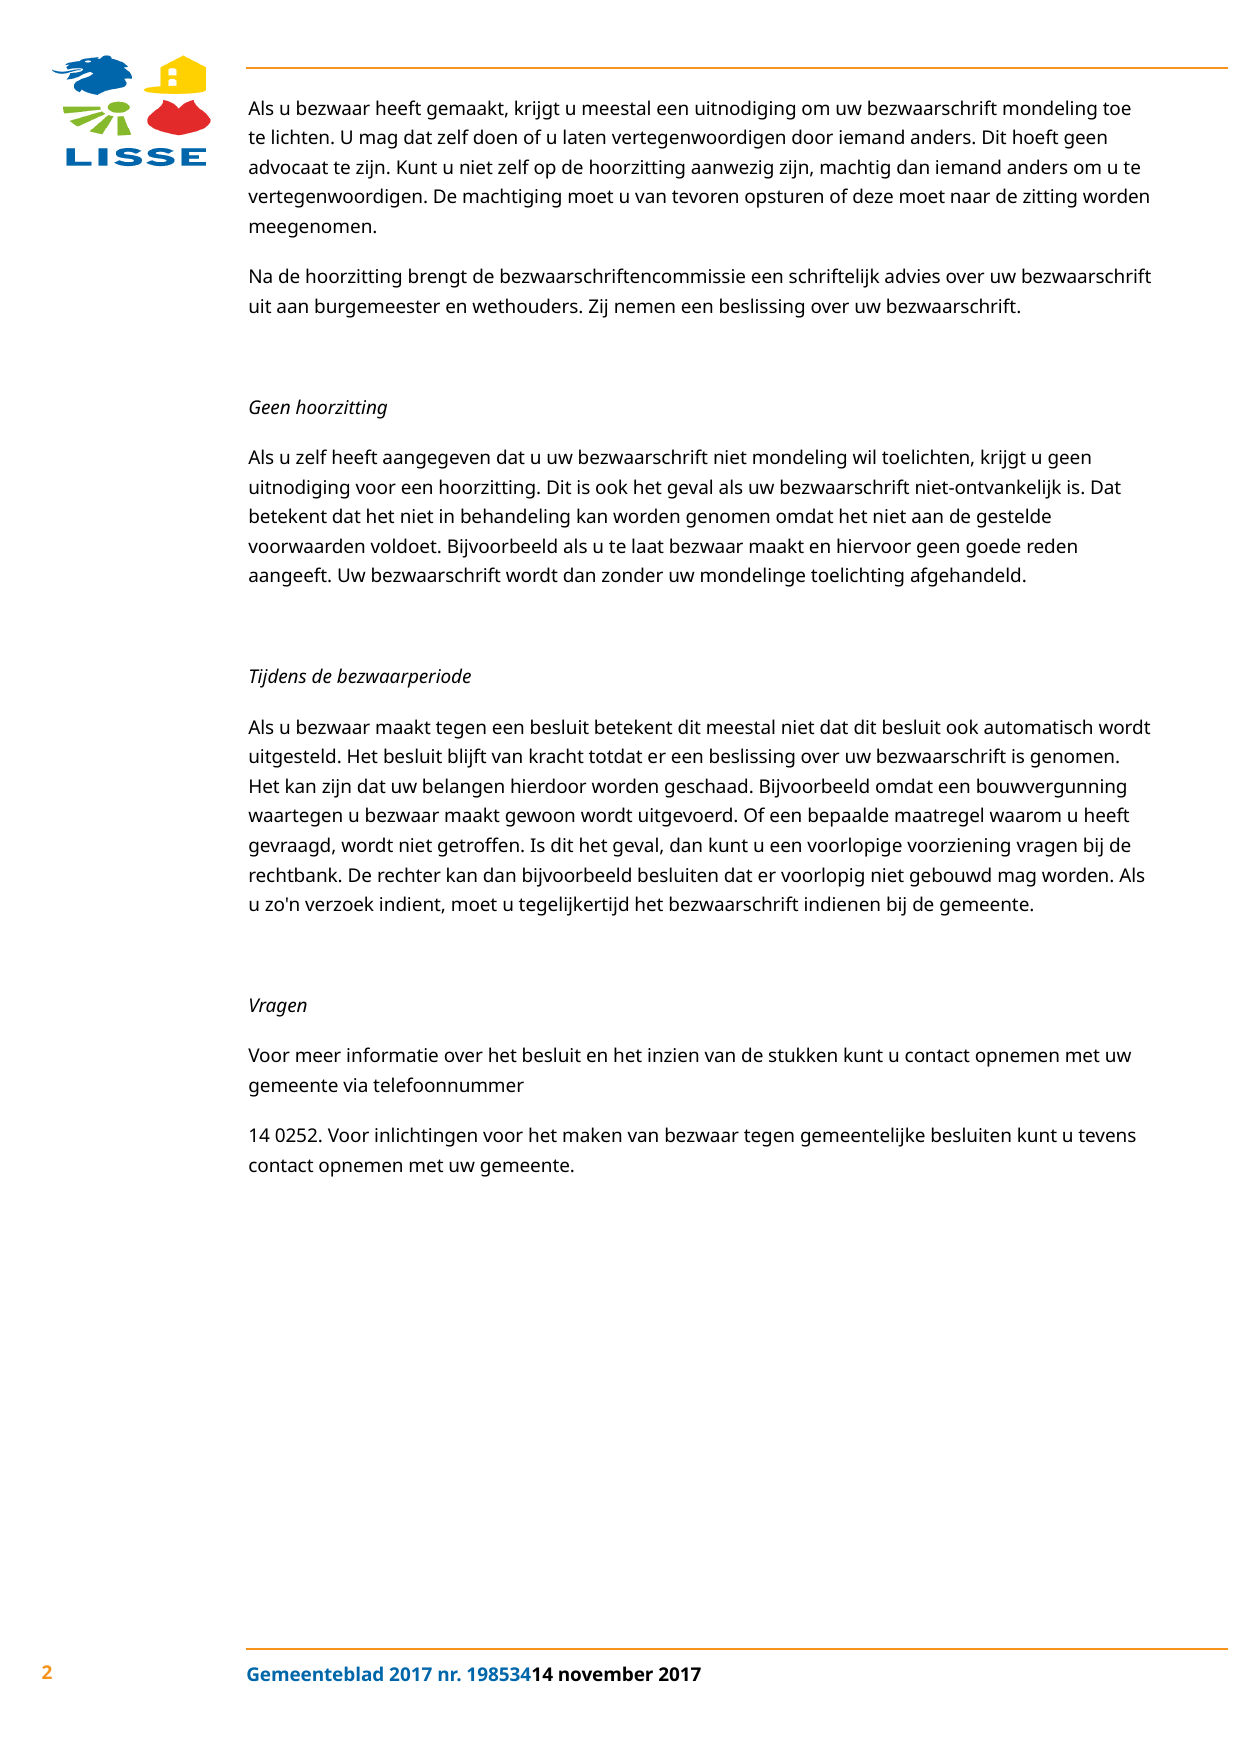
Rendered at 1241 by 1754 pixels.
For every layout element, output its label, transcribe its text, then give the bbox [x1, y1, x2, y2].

text Als u bezwaar maakt tegen een besluit betekent dit meestal niet dat dit besluit ook automatisch wordt uitgesteld. Het besluit blijft van kracht totdat er een beslissing over uw bezwaarschrift is genomen. Het kan zijn dat uw belangen hierdoor worden geschaad. Bijvoorbeeld omdat een bouwvergunning waartegen u bezwaar maakt gewoon wordt uitgevoerd. Of een bepaalde maatregel waarom u heeft gevraagd, wordt niet getroffen. Is dit het geval, dan kunt u een voorlopige voorziening vragen bij de rechtbank. De rechter kan dan bijvoorbeeld besluiten dat er voorlopig niet gebouwd mag worden. Als u zo'n verzoek indient, moet u tegelijkertijd het bezwaarschrift indienen bij de gemeente. [248, 714, 1152, 917]
text Voor meer informatie over het besluit en het inzien van de stukken kunt u contact opnemen met uw gemeente via telefoonnummer [248, 1043, 1152, 1098]
text Vragen [248, 992, 1152, 1018]
text Als u bezwaar heeft gemaakt, krijgt u meestal een uitnodiging om uw bezwaarschrift mondeling toe te lichten. U mag dat zelf doen of u laten vertegenwoordigen door iemand anders. Dit hoeft geen advocaat te zijn. Kunt u niet zelf op de hoorzitting aanwezig zijn, machtig dan iemand anders om u te vertegenwoordigen. De machtiging moet u van tevoren opsturen of deze moet naar de zitting worden meegenomen. [248, 95, 1152, 239]
text Na de hoorzitting brengt de bezwaarschriftencommissie een schriftelijk advies over uw bezwaarschrift uit aan burgemeester en wethouders. Zij nemen een beslissing over uw bezwaarschrift. [248, 263, 1152, 319]
text 14 0252. Voor inlichtingen voor het maken van bezwaar tegen gemeentelijke besluiten kunt u tevens contact opnemen met uw gemeente. [248, 1123, 1152, 1178]
text Tijdens de bezwaarperiode [248, 663, 1152, 689]
text Geen hoorzitting [248, 394, 1152, 420]
text Als u zelf heeft aangegeven dat u uw bezwaarschrift niet mondeling wil toelichten, krijgt u geen uitnodiging voor een hoorzitting. Dit is ook het geval als uw bezwaarschrift niet-ontvankelijk is. Dat betekent dat het niet in behandeling kan worden genomen omdat het niet aan de gestelde voorwaarden voldoet. Bijvoorbeeld als u te laat bezwaar maakt en hiervoor geen goede reden aangeeft. Uw bezwaarschrift wordt dan zonder uw mondelinge toelichting afgehandeld. [248, 444, 1152, 588]
picture [41, 47, 231, 172]
